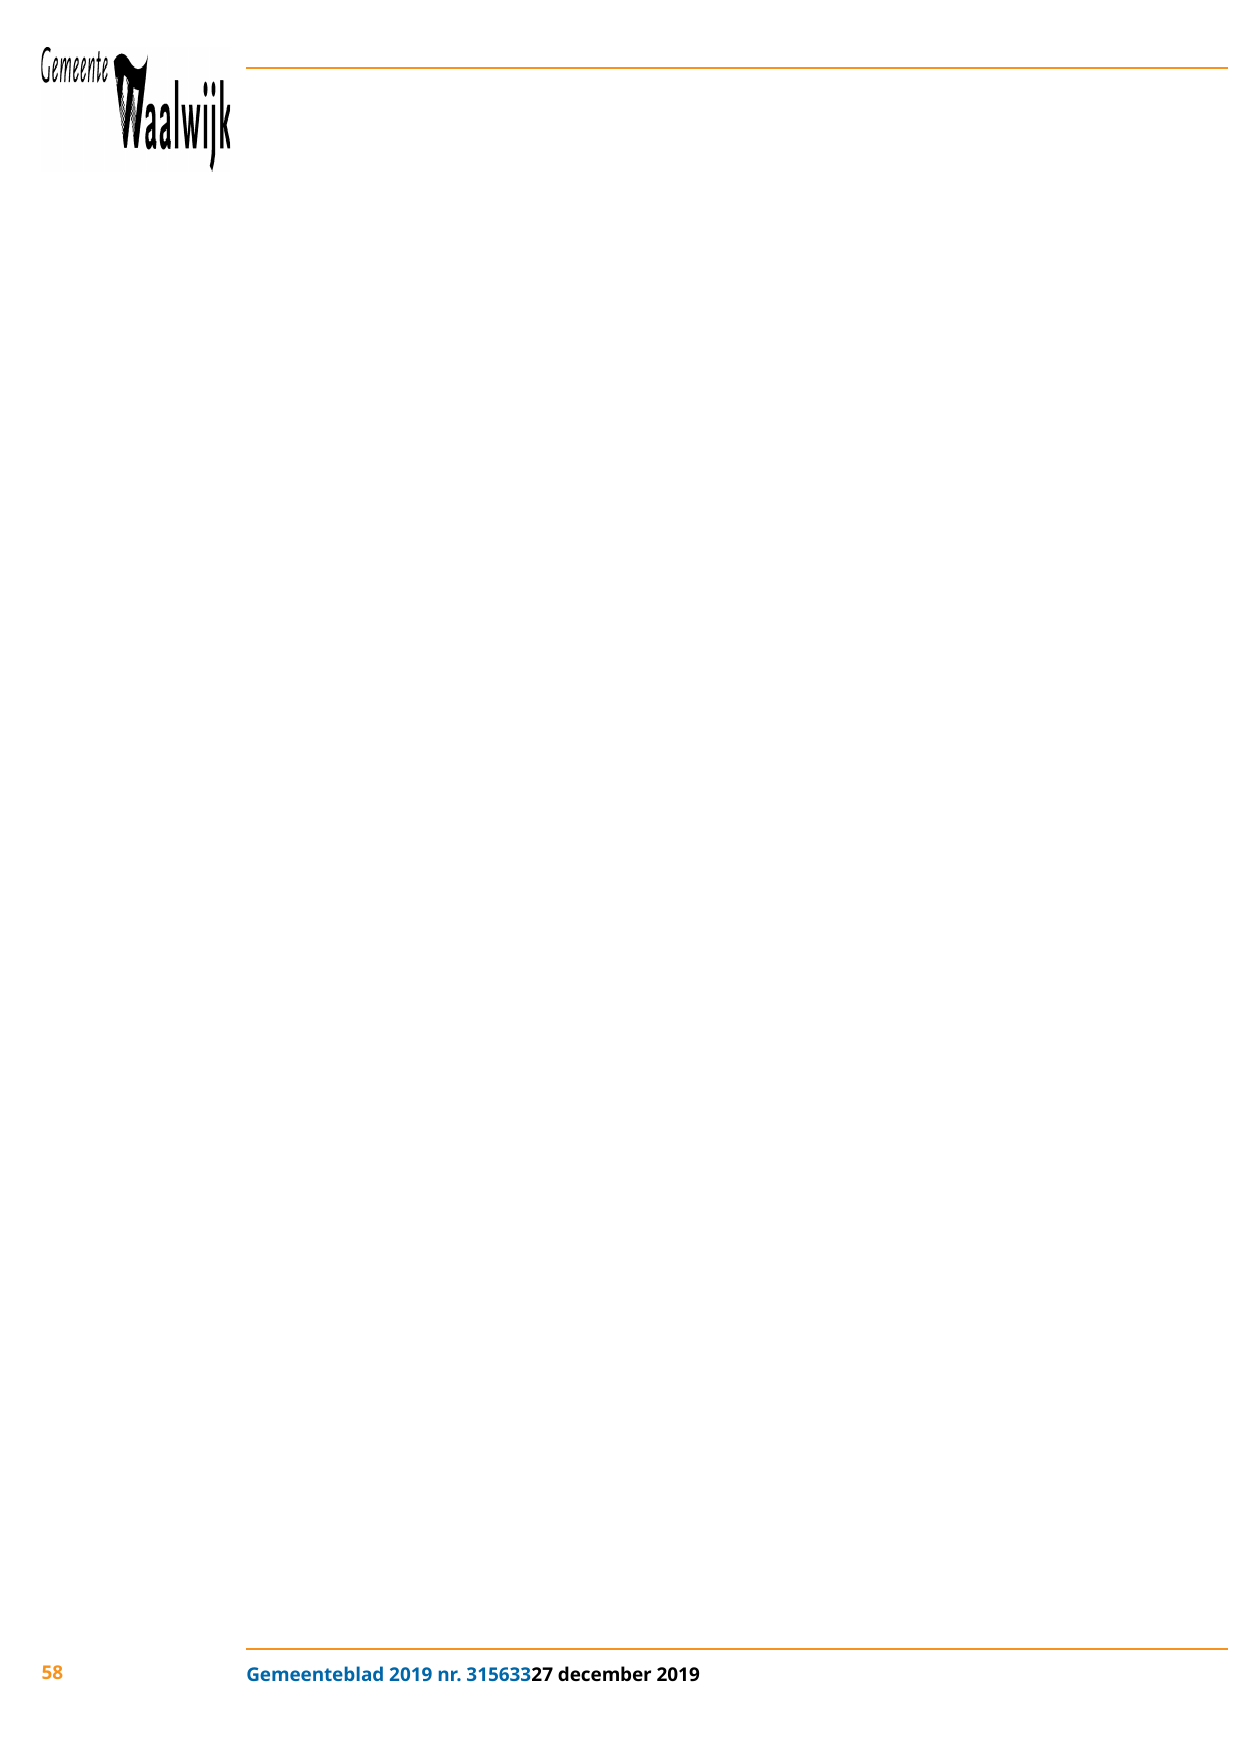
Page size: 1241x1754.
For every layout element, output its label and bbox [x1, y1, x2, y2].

picture [41, 47, 231, 172]
